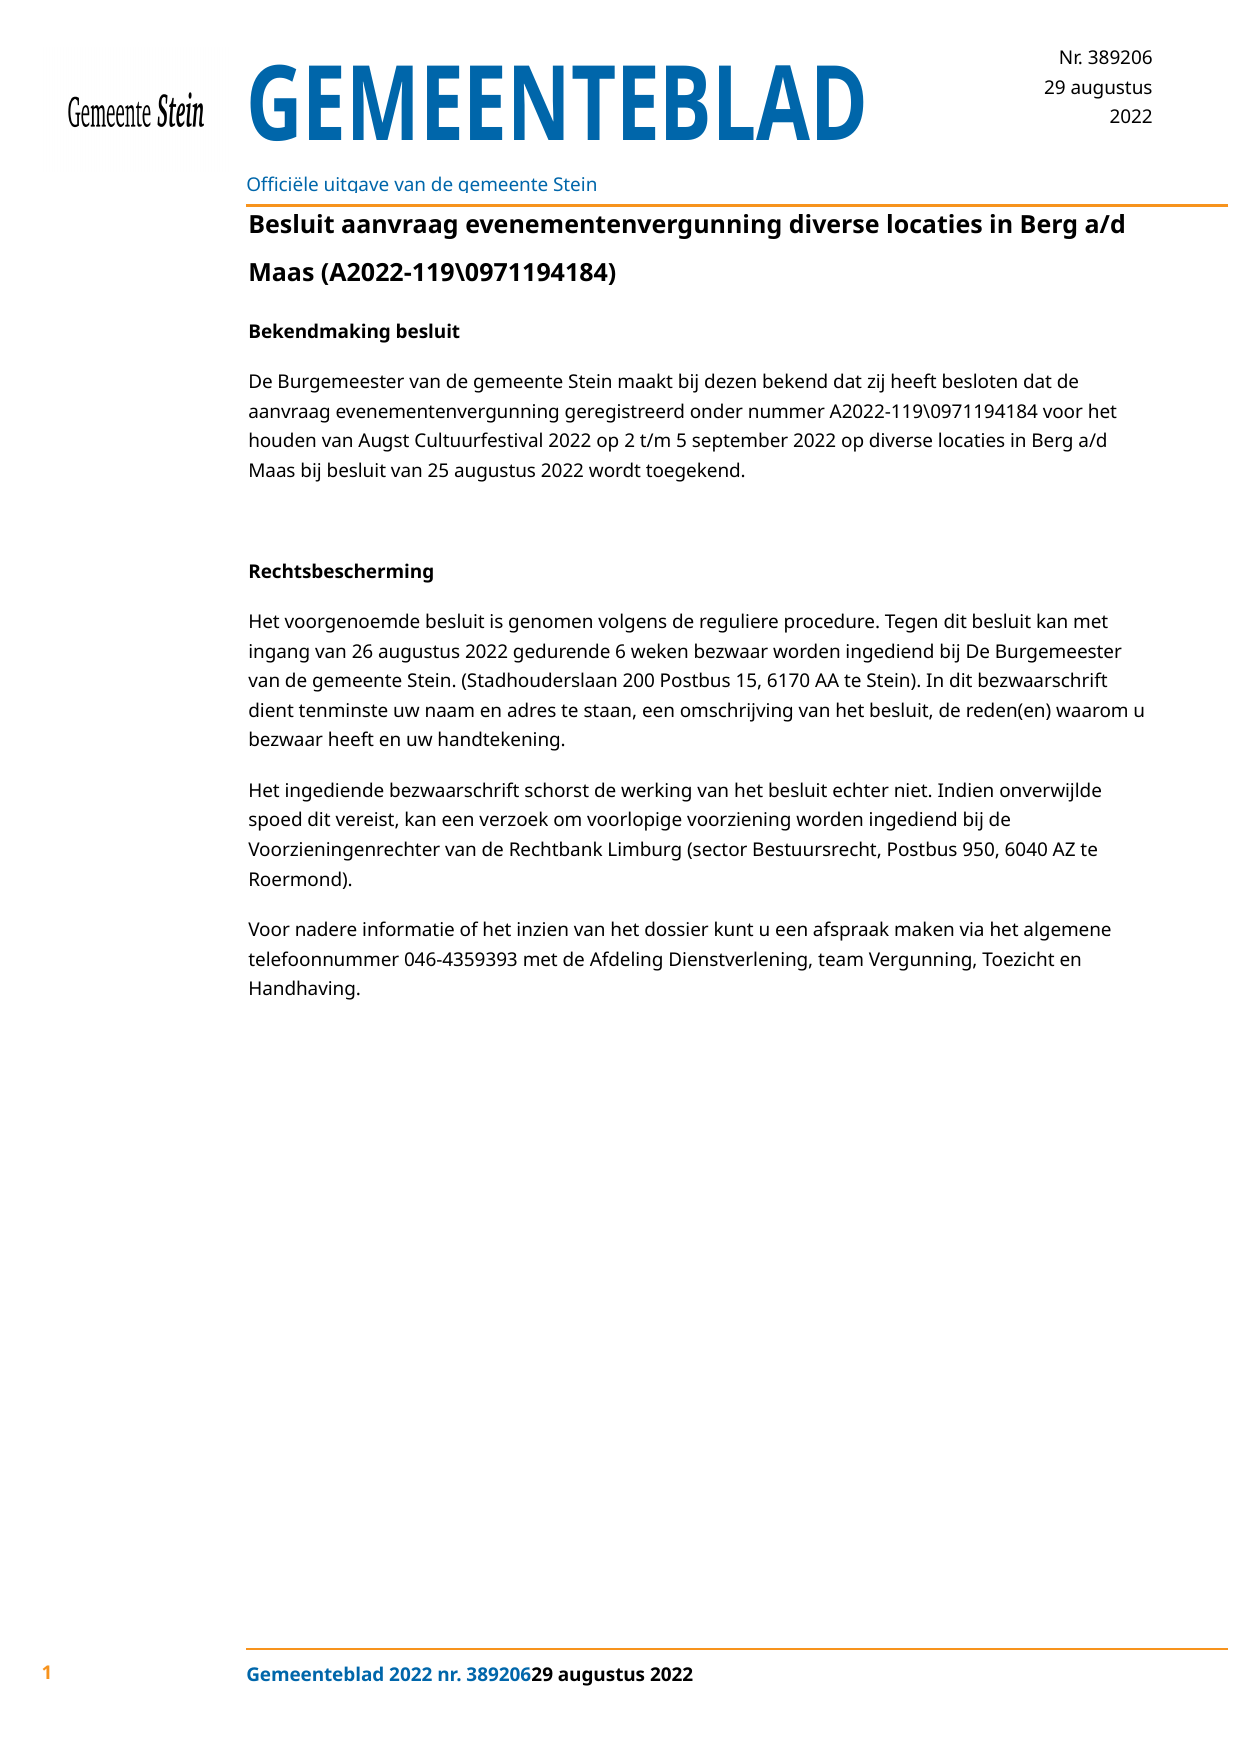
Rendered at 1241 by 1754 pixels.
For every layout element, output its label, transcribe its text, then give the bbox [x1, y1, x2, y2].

text Het voorgenoemde besluit is genomen volgens de reguliere procedure. Tegen dit besluit kan met ingang van 26 augustus 2022 gedurende 6 weken bezwaar worden ingediend bij De Burgemeester van de gemeente Stein. (Stadhouderslaan 200 Postbus 15, 6170 AA te Stein). In dit bezwaarschrift dient tenminste uw naam en adres te staan, een omschrijving van het besluit, de reden(en) waarom u bezwaar heeft en uw handtekening. [248, 608, 1152, 752]
text Rechtsbescherming [248, 558, 1152, 584]
text De Burgemeester van de gemeente Stein maakt bij dezen bekend dat zij heeft besloten dat de aanvraag evenementenvergunning geregistreerd onder nummer A2022-119\0971194184 voor het houden van Augst Cultuurfestival 2022 op 2 t/m 5 september 2022 op diverse locaties in Berg a/d Maas bij besluit van 25 augustus 2022 wordt toegekend. [248, 368, 1152, 483]
text Voor nadere informatie of het inzien van het dossier kunt u een afspraak maken via het algemene telefoonnummer 046-4359393 met de Afdeling Dienstverlening, team Vergunning, Toezicht en Handhaving. [248, 916, 1152, 1001]
picture [41, 47, 231, 172]
text Besluit aanvraag evenementenvergunning diverse locaties in Berg a/d Maas (A2022-119\0971194184) [248, 207, 1152, 288]
text Bekendmaking besluit [248, 318, 1152, 344]
text Het ingediende bezwaarschrift schorst de werking van het besluit echter niet. Indien onverwijlde spoed dit vereist, kan een verzoek om voorlopige voorziening worden ingediend bij de Voorzieningenrechter van de Rechtbank Limburg (sector Bestuursrecht, Postbus 950, 6040 AZ te Roermond). [248, 777, 1152, 892]
